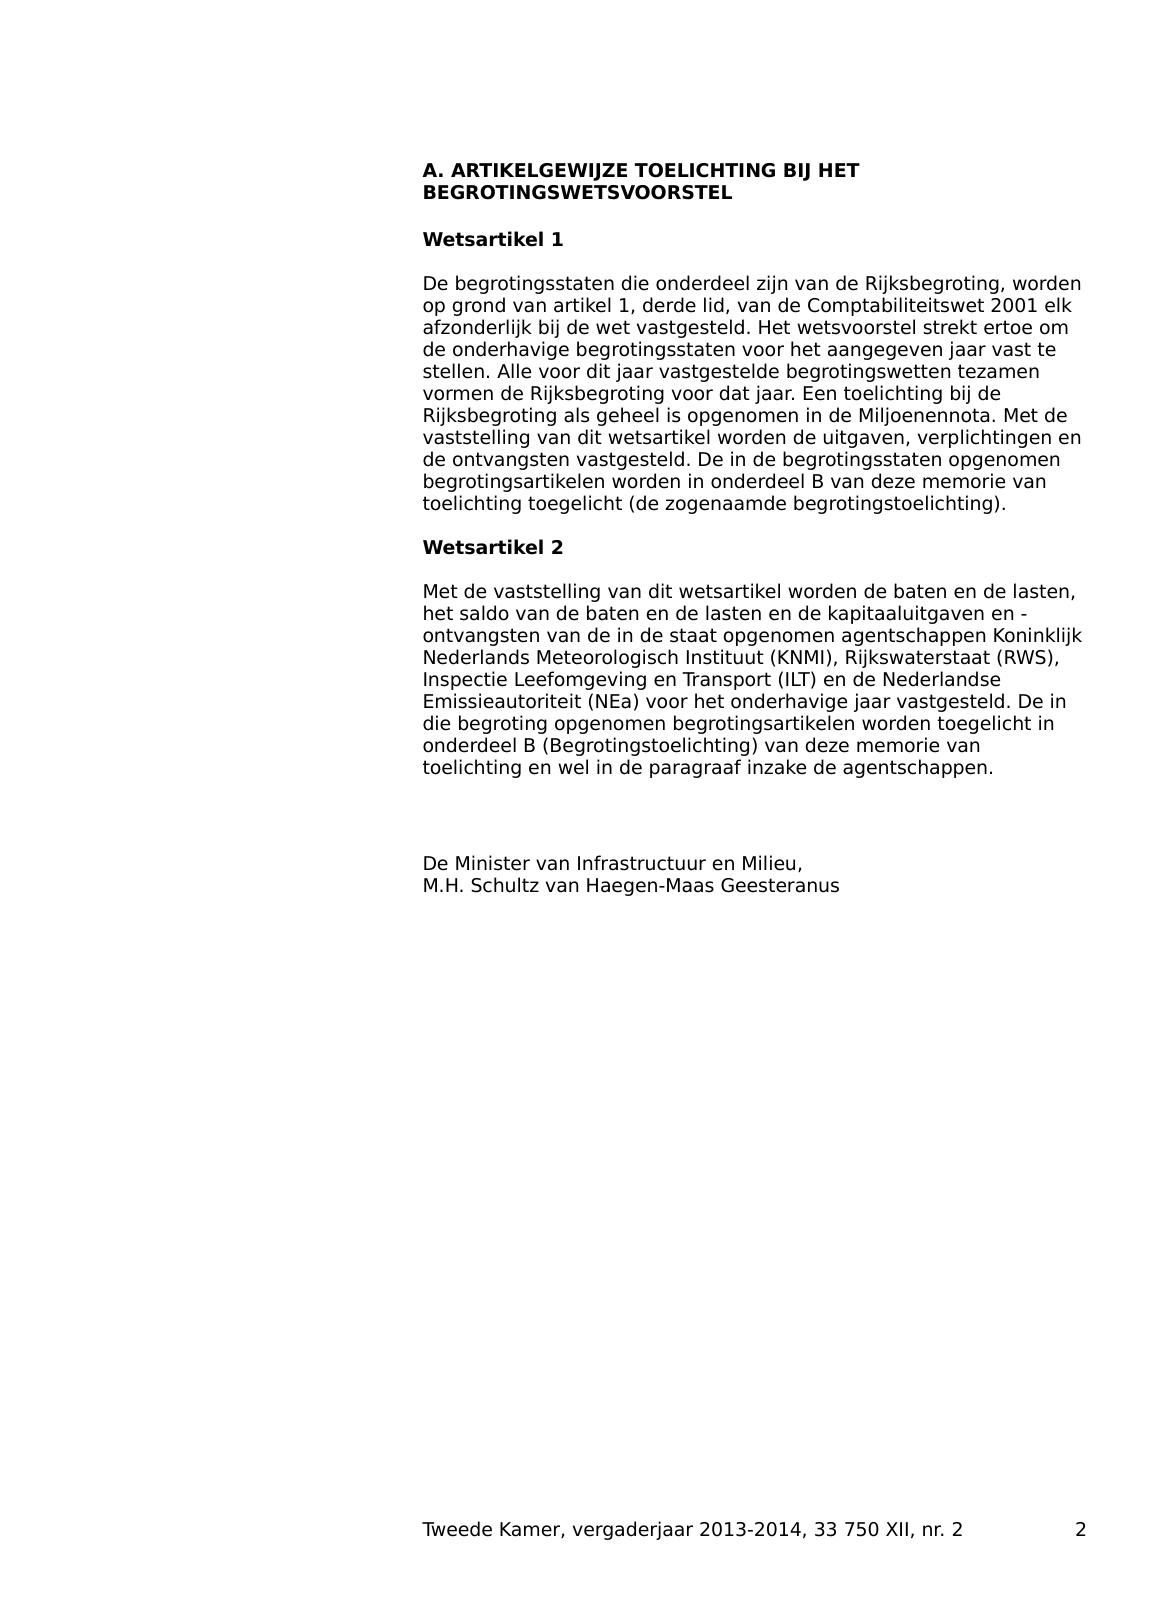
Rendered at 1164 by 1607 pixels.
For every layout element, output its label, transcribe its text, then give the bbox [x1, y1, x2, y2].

text Met de vaststelling van dit wetsartikel worden de baten en de lasten, het saldo van de baten en de lasten en de kapitaaluitgaven en -ontvangsten van de in de staat opgenomen agentschappen Koninklijk Nederlands Meteorologisch Instituut (KNMI), Rijkswaterstaat (RWS), Inspectie Leefomgeving en Transport (ILT) en de Nederlandse Emissieautoriteit (NEa) voor het onderhavige jaar vastgesteld. De in die begroting opgenomen begrotingsartikelen worden toegelicht in onderdeel B (Begrotingstoelichting) van deze memorie van toelichting en wel in de paragraaf inzake de agentschappen. [422, 581, 1087, 779]
subtitle A. ARTIKELGEWIJZE TOELICHTING BIJ HET BEGROTINGSWETSVOORSTEL [422, 160, 1087, 204]
text De Minister van Infrastructuur en Milieu, M.H. Schultz van Haegen-Maas Geesteranus [422, 853, 1087, 897]
text De begrotingsstaten die onderdeel zijn van de Rijksbegroting, worden op grond van artikel 1, derde lid, van de Comptabiliteitswet 2001 elk afzonderlijk bij de wet vastgesteld. Het wetsvoorstel strekt ertoe om de onderhavige begrotingsstaten voor het aangegeven jaar vast te stellen. Alle voor dit jaar vastgestelde begrotingswetten tezamen vormen de Rijksbegroting voor dat jaar. Een toelichting bij de Rijksbegroting als geheel is opgenomen in de Miljoenennota. Met de vaststelling van dit wetsartikel worden de uitgaven, verplichtingen en de ontvangsten vastgesteld. De in de begrotingsstaten opgenomen begrotingsartikelen worden in onderdeel B van deze memorie van toelichting toegelicht (de zogenaamde begrotingstoelichting). [422, 273, 1087, 515]
subtitle Wetsartikel 2 [422, 537, 1087, 559]
subtitle Wetsartikel 1 [422, 229, 1087, 251]
